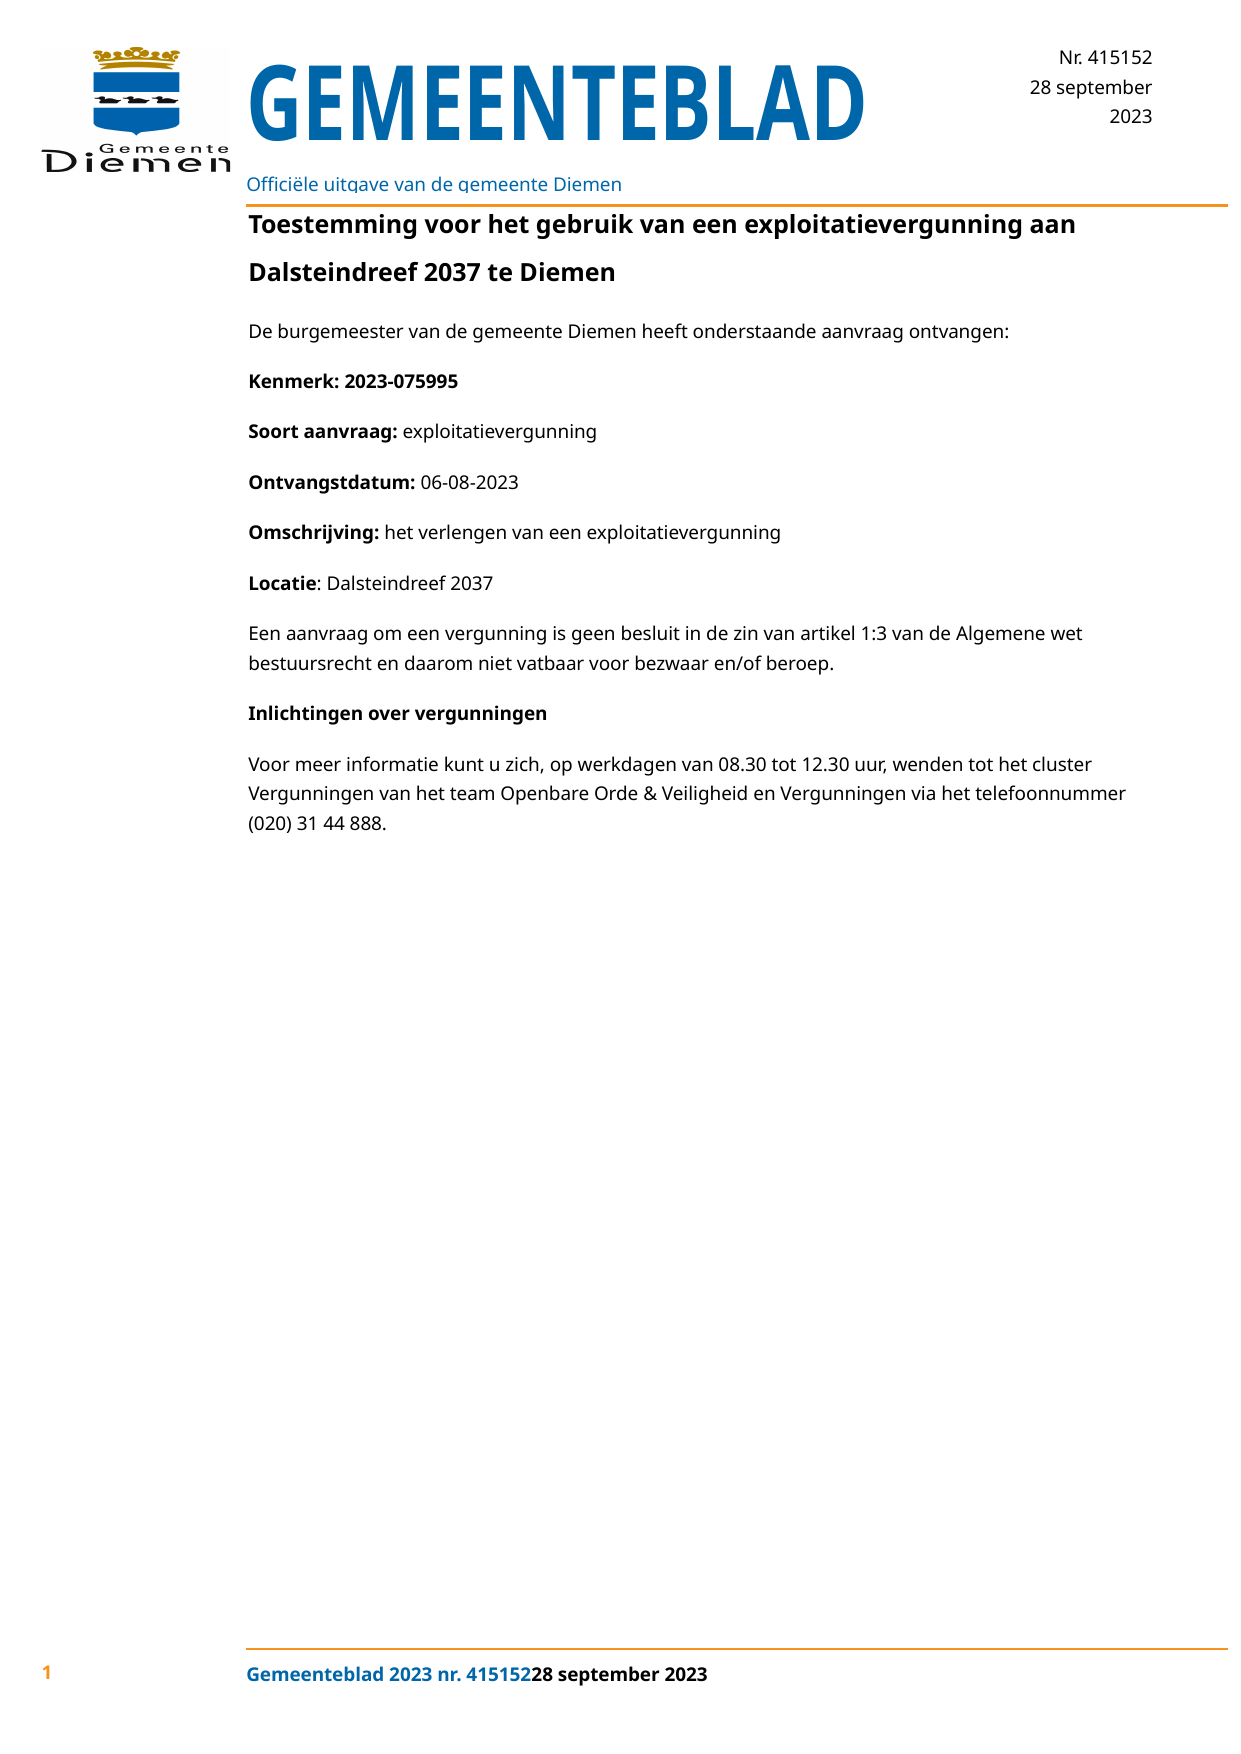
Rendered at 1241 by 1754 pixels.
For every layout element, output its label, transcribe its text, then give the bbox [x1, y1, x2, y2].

text Kenmerk: 2023-075995 [248, 368, 1152, 394]
text Een aanvraag om een vergunning is geen besluit in de zin van artikel 1:3 van de Algemene wet bestuursrecht en daarom niet vatbaar voor bezwaar en/of beroep. [248, 620, 1152, 676]
text Omschrijving: het verlengen van een exploitatievergunning [248, 519, 1152, 545]
text Ontvangstdatum: 06-08-2023 [248, 469, 1152, 495]
picture [41, 47, 231, 172]
text Inlichtingen over vergunningen [248, 700, 1152, 726]
text Soort aanvraag: exploitatievergunning [248, 419, 1152, 444]
text Locatie: Dalsteindreef 2037 [248, 570, 1152, 596]
text De burgemeester van de gemeente Diemen heeft onderstaande aanvraag ontvangen: [248, 318, 1152, 344]
text Toestemming voor het gebruik van een exploitatievergunning aan Dalsteindreef 2037 te Diemen [248, 207, 1152, 288]
text Voor meer informatie kunt u zich, op werkdagen van 08.30 tot 12.30 uur, wenden tot het cluster Vergunningen van het team Openbare Orde & Veiligheid en Vergunningen via het telefoonnummer (020) 31 44 888. [248, 751, 1152, 836]
